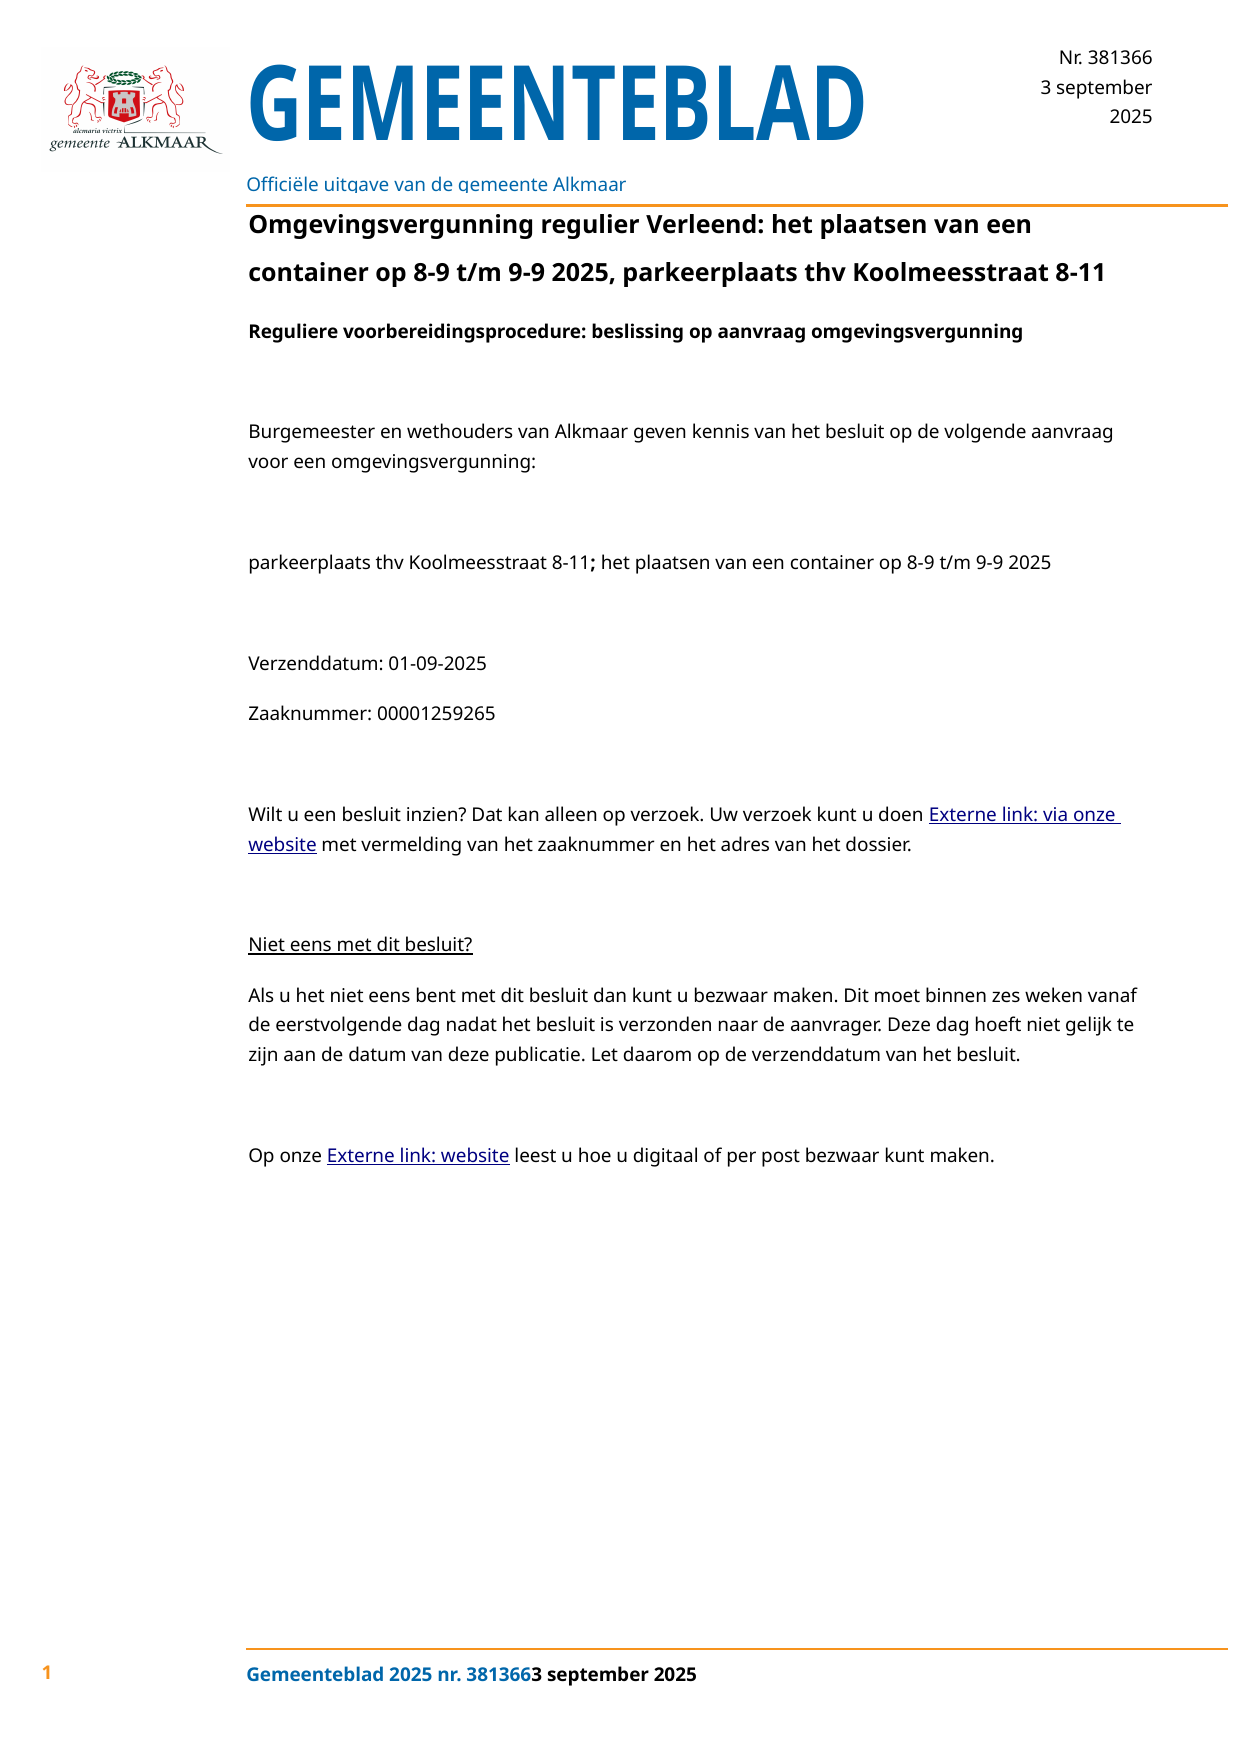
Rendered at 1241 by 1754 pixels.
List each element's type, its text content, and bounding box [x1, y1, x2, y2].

text Burgemeester en wethouders van Alkmaar geven kennis van het besluit op de volgende aanvraag voor een omgevingsvergunning: [248, 419, 1152, 474]
text Wilt u een besluit inzien? Dat kan alleen op verzoek. Uw verzoek kunt u doen Externe link: via onze website met vermelding van het zaaknummer en het adres van het dossier. [248, 801, 1152, 857]
text Reguliere voorbereidingsprocedure: beslissing op aanvraag omgevingsvergunning [248, 318, 1152, 344]
text Als u het niet eens bent met dit besluit dan kunt u bezwaar maken. Dit moet binnen zes weken vanaf de eerstvolgende dag nadat het besluit is verzonden naar de aanvrager. Deze dag hoeft niet gelijk te zijn aan de datum van deze publicatie. Let daarom op de verzenddatum van het besluit. [248, 982, 1152, 1067]
text Zaaknummer: 00001259265 [248, 700, 1152, 726]
text Verzenddatum: 01-09-2025 [248, 650, 1152, 676]
text Op onze Externe link: website leest u hoe u digitaal of per post bezwaar kunt maken. [248, 1142, 1152, 1168]
picture [41, 47, 231, 172]
text Niet eens met dit besluit? [248, 932, 1152, 957]
text Omgevingsvergunning regulier Verleend: het plaatsen van een container op 8-9 t/m 9-9 2025, parkeerplaats thv Koolmeesstraat 8-11 [248, 207, 1152, 288]
text parkeerplaats thv Koolmeesstraat 8-11; het plaatsen van een container op 8-9 t/m 9-9 2025 [248, 549, 1152, 575]
